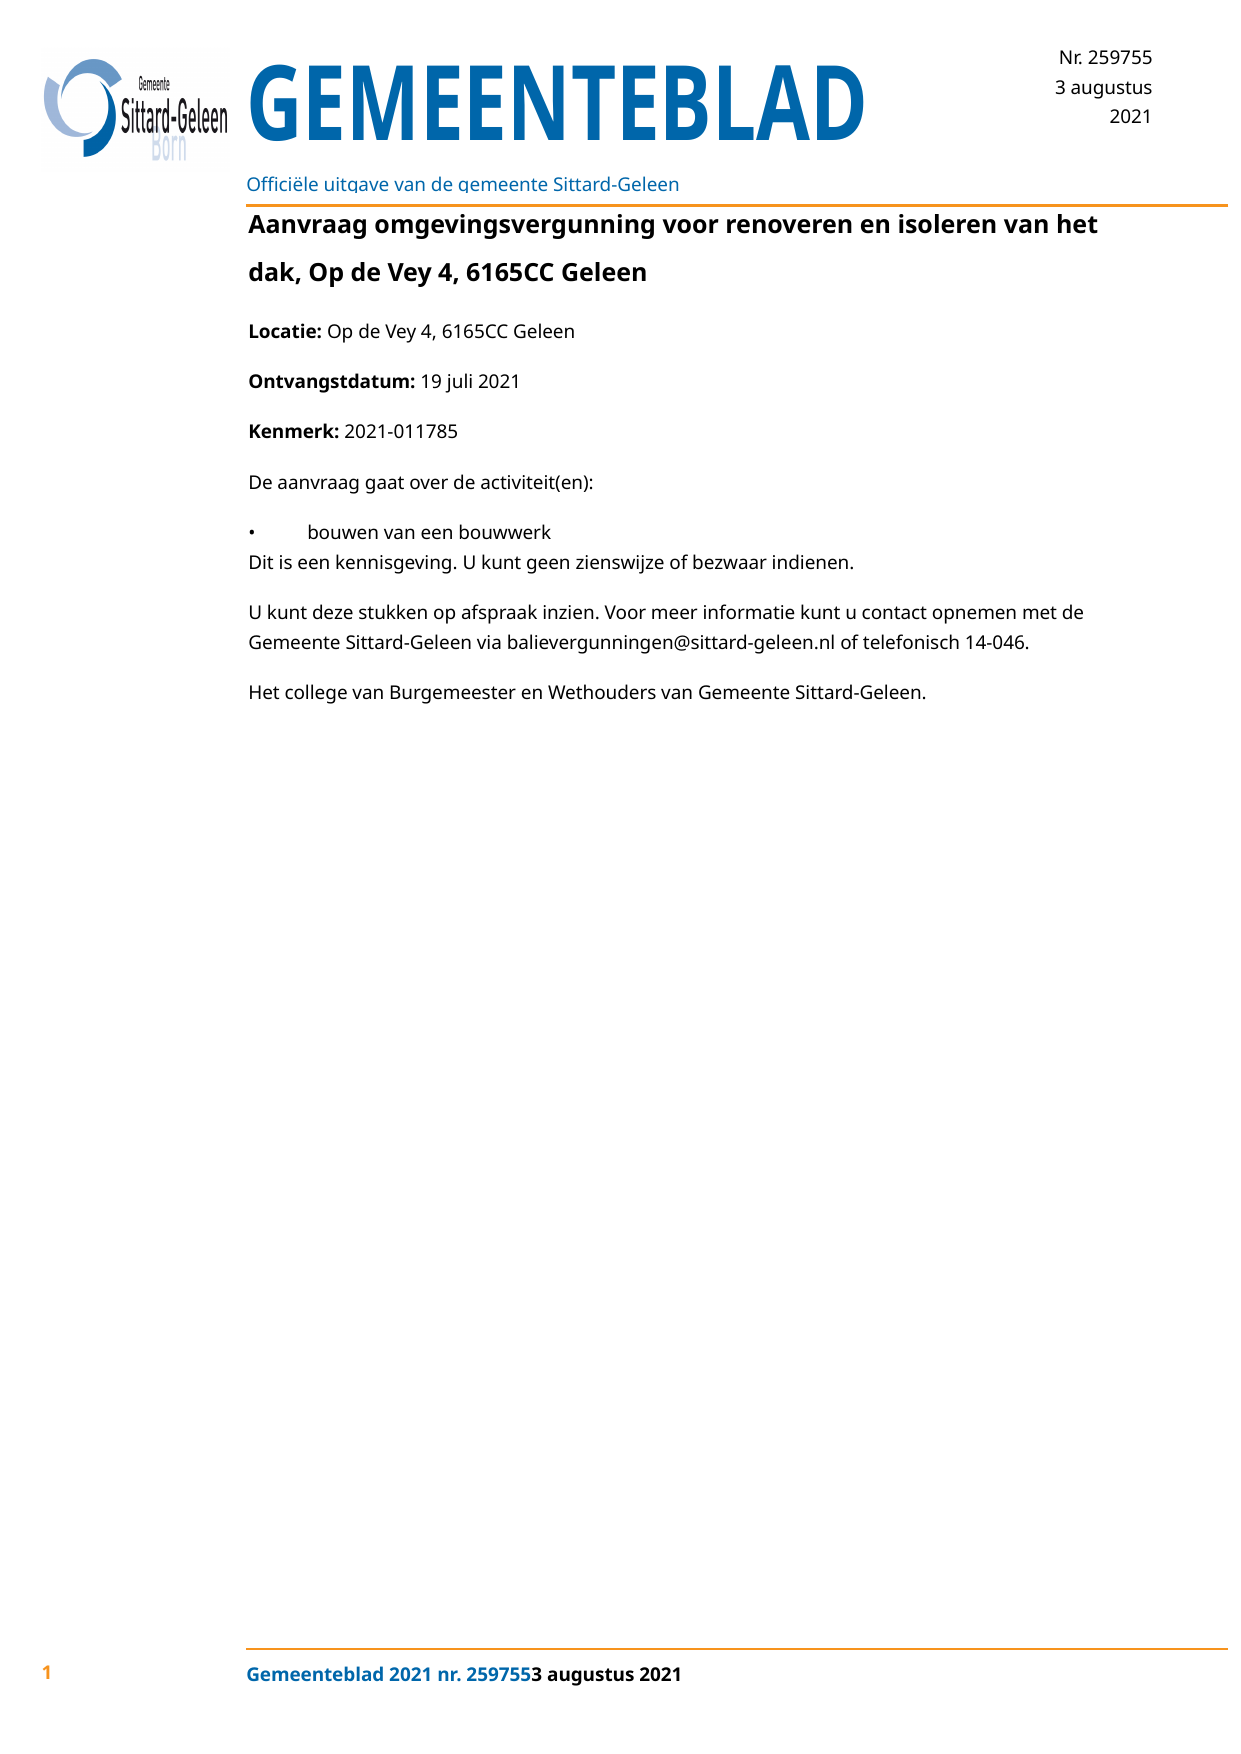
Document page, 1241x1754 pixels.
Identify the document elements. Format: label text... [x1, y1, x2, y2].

list bouwen van een bouwwerk [248, 519, 1152, 545]
text Het college van Burgemeester en Wethouders van Gemeente Sittard-Geleen. [248, 679, 1152, 705]
text Dit is een kennisgeving. U kunt geen zienswijze of bezwaar indienen. [248, 549, 1152, 575]
text Locatie: Op de Vey 4, 6165CC Geleen [248, 318, 1152, 344]
text De aanvraag gaat over de activiteit(en): [248, 469, 1152, 495]
text Aanvraag omgevingsvergunning voor renoveren en isoleren van het dak, Op de Vey 4, 6165CC Geleen [248, 207, 1152, 288]
picture [41, 47, 231, 172]
text U kunt deze stukken op afspraak inzien. Voor meer informatie kunt u contact opnemen met de Gemeente Sittard-Geleen via balievergunningen@sittard-geleen.nl of telefonisch 14-046. [248, 599, 1152, 655]
text Kenmerk: 2021-011785 [248, 419, 1152, 444]
text Ontvangstdatum: 19 juli 2021 [248, 368, 1152, 394]
